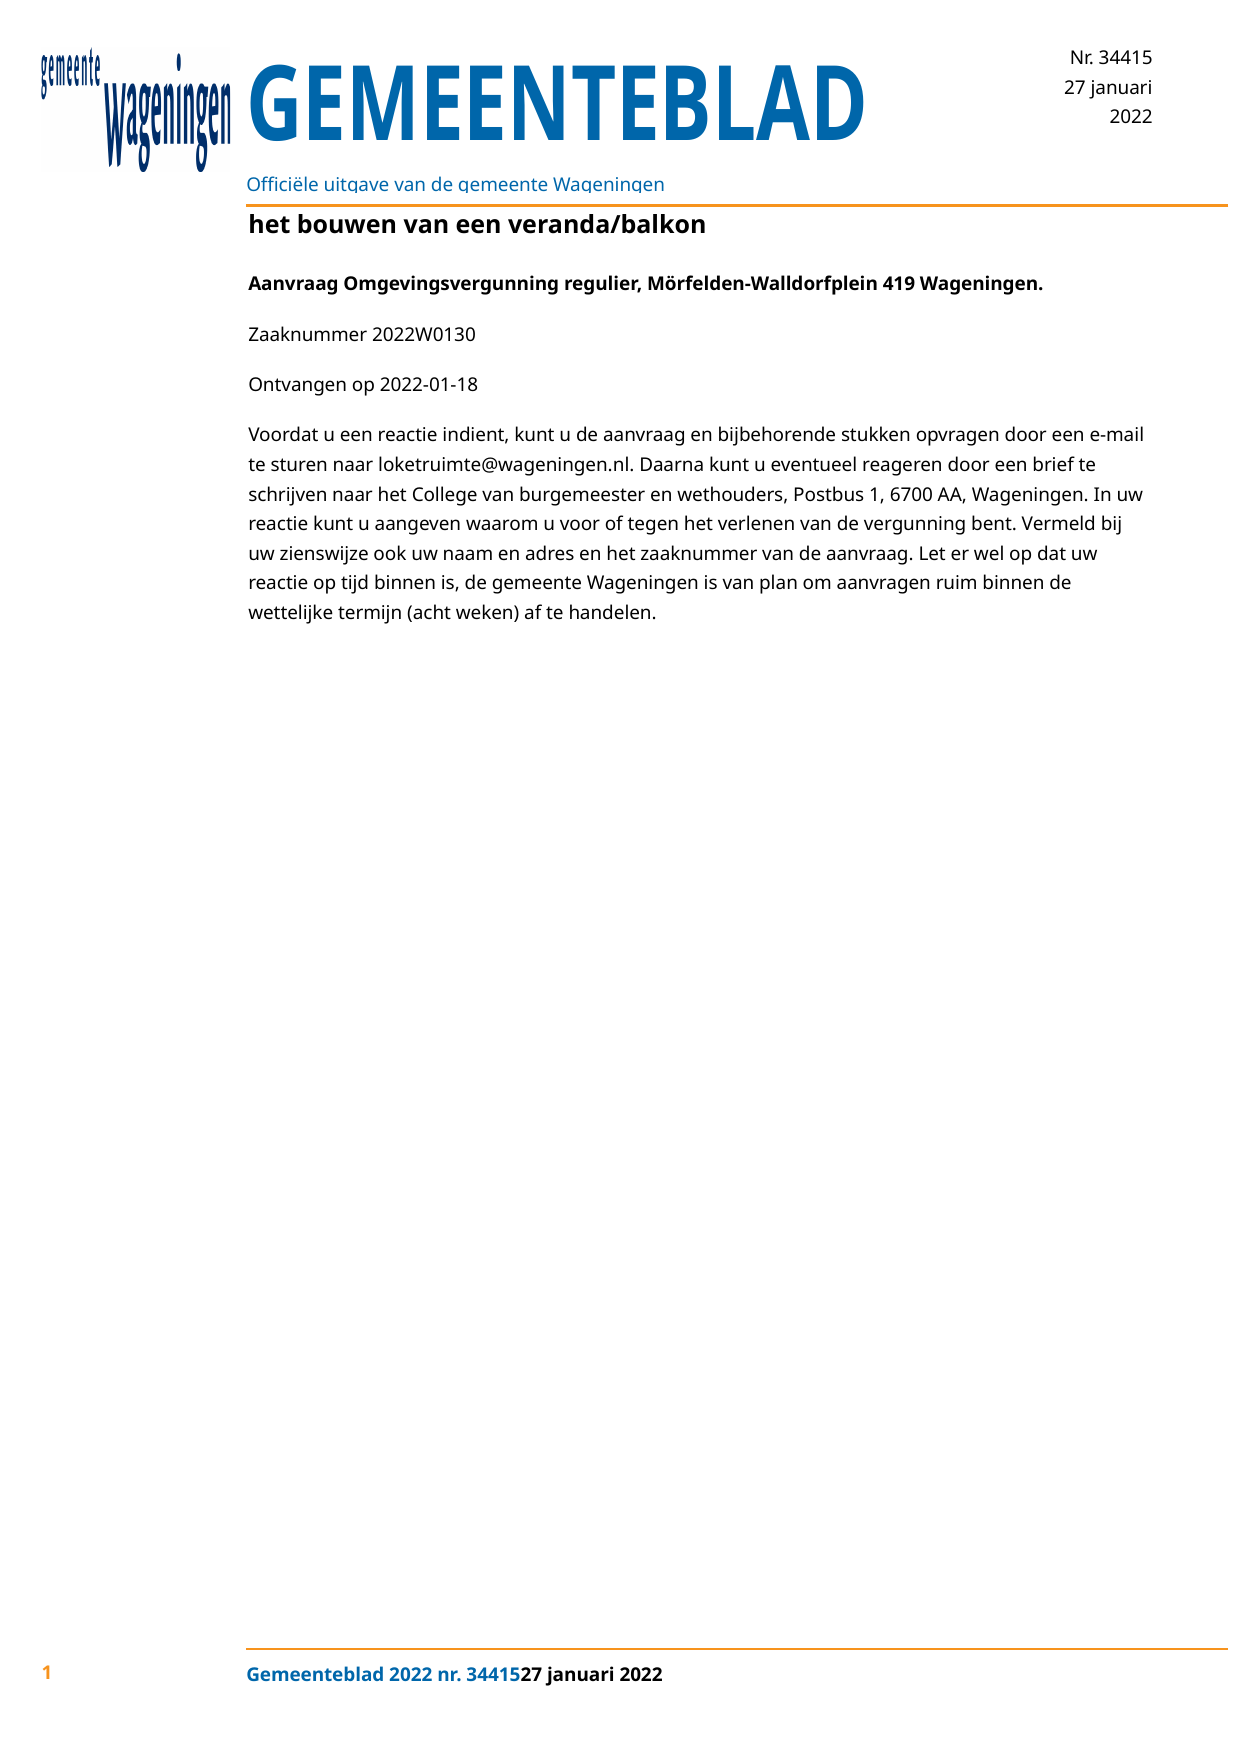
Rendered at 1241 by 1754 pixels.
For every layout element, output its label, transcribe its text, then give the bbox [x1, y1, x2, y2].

text Voordat u een reactie indient, kunt u de aanvraag en bijbehorende stukken opvragen door een e-mail te sturen naar loketruimte@wageningen.nl. Daarna kunt u eventueel reageren door een brief te schrijven naar het College van burgemeester en wethouders, Postbus 1, 6700 AA, Wageningen. In uw reactie kunt u aangeven waarom u voor of tegen het verlenen van de vergunning bent. Vermeld bij uw zienswijze ook uw naam en adres en het zaaknummer van de aanvraag. Let er wel op dat uw reactie op tijd binnen is, de gemeente Wageningen is van plan om aanvragen ruim binnen de wettelijke termijn (acht weken) af te handelen. [248, 422, 1152, 625]
picture [41, 47, 231, 172]
text Ontvangen op 2022-01-18 [248, 371, 1152, 397]
text Zaaknummer 2022W0130 [248, 321, 1152, 346]
text het bouwen van een veranda/balkon [248, 207, 1152, 241]
text Aanvraag Omgevingsvergunning regulier, Mörfelden-Walldorfplein 419 Wageningen. [248, 270, 1152, 296]
